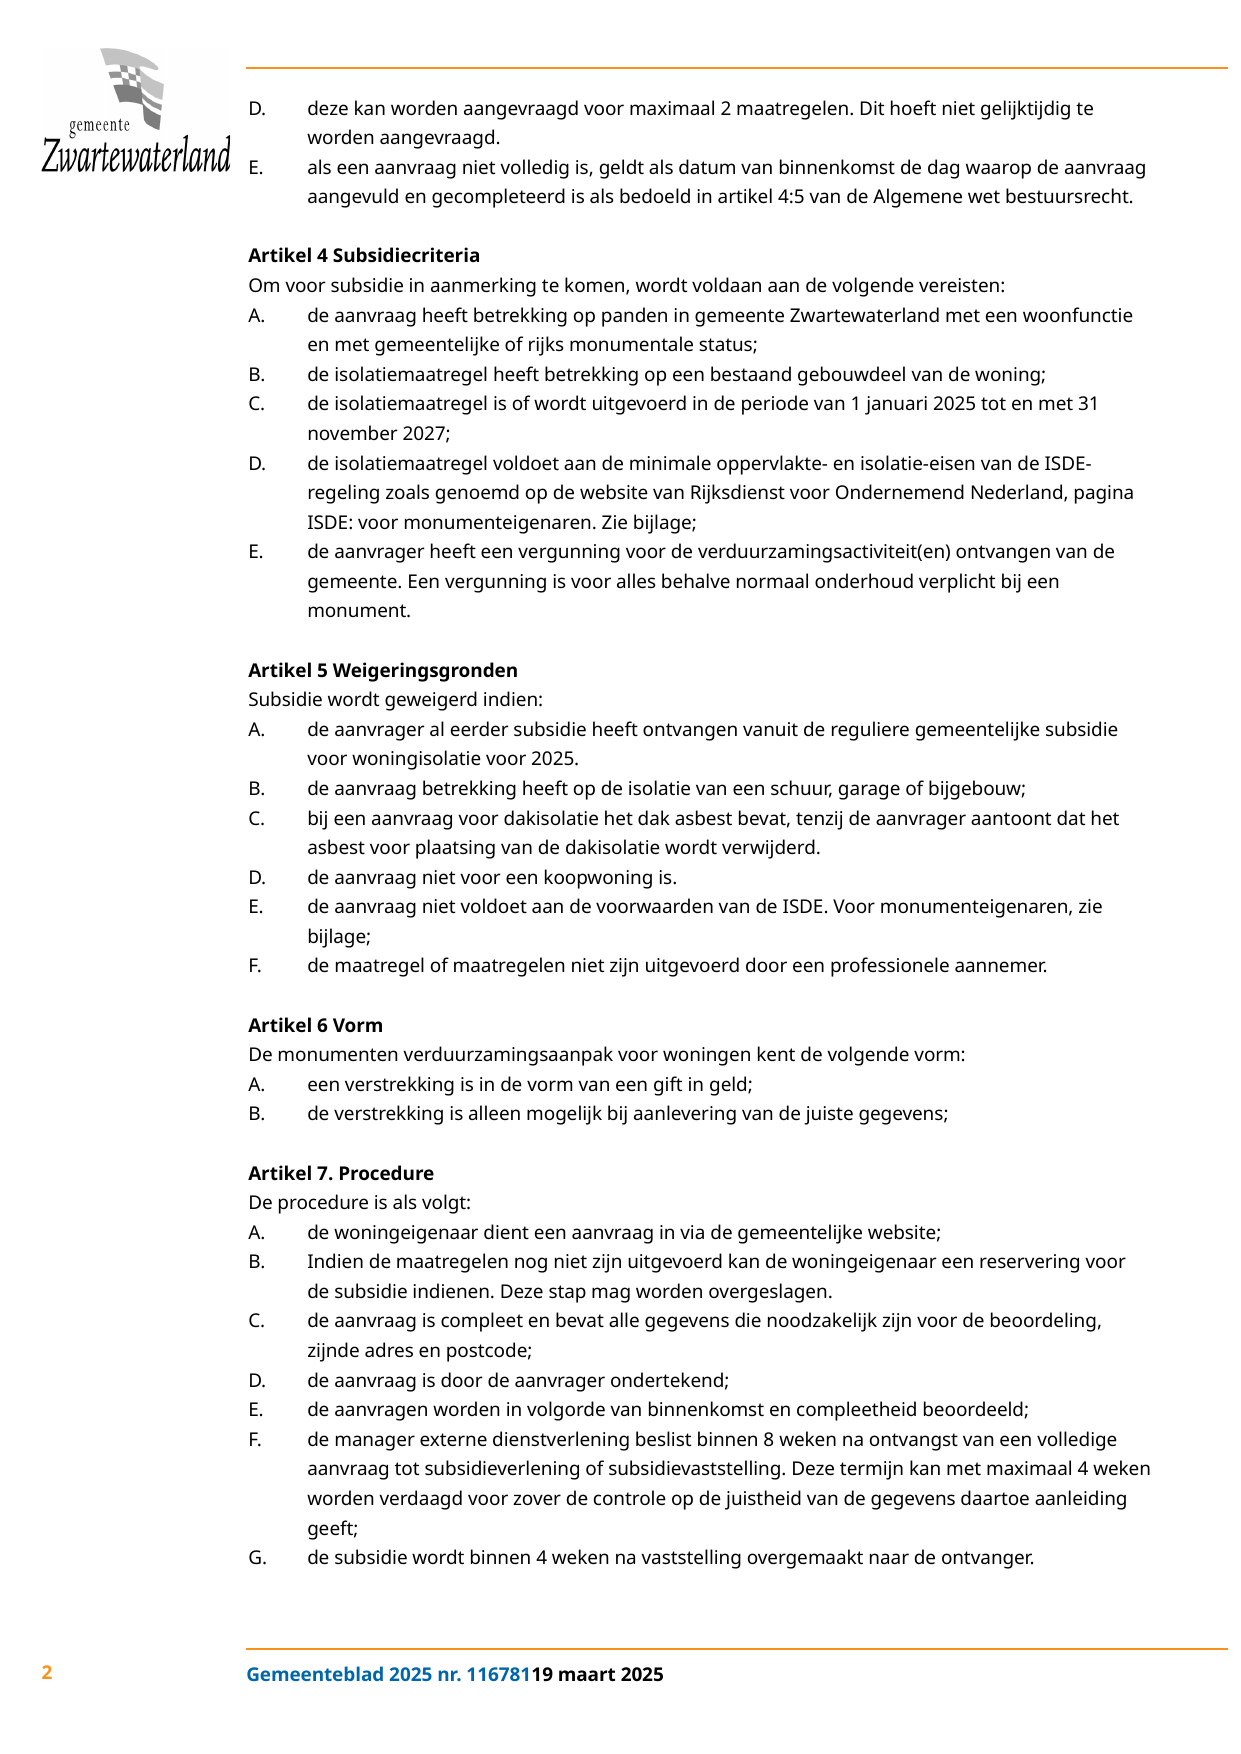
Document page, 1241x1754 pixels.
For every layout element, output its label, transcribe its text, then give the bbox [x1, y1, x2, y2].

text De procedure is als volgt: [248, 1189, 1152, 1215]
text Artikel 4 Subsidiecriteria [248, 243, 1152, 268]
text Om voor subsidie in aanmerking te komen, wordt voldaan aan de volgende vereisten: [248, 272, 1152, 298]
text Artikel 6 Vorm [248, 1012, 1152, 1038]
list de aanvraag is compleet en bevat alle gegevens die noodzakelijk zijn voor de beoordeling, zijnde adres en postcode; [248, 1308, 1152, 1363]
list deze kan worden aangevraagd voor maximaal 2 maatregelen. Dit hoeft niet gelijktijdig te worden aangevraagd. [248, 95, 1152, 150]
list de manager externe dienstverlening beslist binnen 8 weken na ontvangst van een volledige aanvraag tot subsidieverlening of subsidievaststelling. Deze termijn kan met maximaal 4 weken worden verdaagd voor zover de controle op de juistheid van de gegevens daartoe aanleiding geeft; [248, 1426, 1152, 1541]
list de aanvragen worden in volgorde van binnenkomst en compleetheid beoordeeld; [248, 1396, 1152, 1422]
list de woningeigenaar dient een aanvraag in via de gemeentelijke website; [248, 1219, 1152, 1245]
list als een aanvraag niet volledig is, geldt als datum van binnenkomst de dag waarop de aanvraag aangevuld en gecompleteerd is als bedoeld in artikel 4:5 van de Algemene wet bestuursrecht. [248, 154, 1152, 209]
text Artikel 7. Procedure [248, 1160, 1152, 1186]
list de isolatiemaatregel voldoet aan de minimale oppervlakte- en isolatie-eisen van de ISDE-regeling zoals genoemd op de website van Rijksdienst voor Ondernemend Nederland, pagina ISDE: voor monumenteigenaren. Zie bijlage; [248, 450, 1152, 535]
list een verstrekking is in de vorm van een gift in geld; [248, 1071, 1152, 1097]
list de isolatiemaatregel is of wordt uitgevoerd in de periode van 1 januari 2025 tot en met 31 november 2027; [248, 391, 1152, 446]
list de subsidie wordt binnen 4 weken na vaststelling overgemaakt naar de ontvanger. [248, 1544, 1152, 1570]
list de aanvrager heeft een vergunning voor de verduurzamingsactiviteit(en) ontvangen van de gemeente. Een vergunning is voor alles behalve normaal onderhoud verplicht bij een monument. [248, 538, 1152, 623]
list de verstrekking is alleen mogelijk bij aanlevering van de juiste gegevens; [248, 1101, 1152, 1126]
text Subsidie wordt geweigerd indien: [248, 686, 1152, 712]
list de aanvraag niet voldoet aan de voorwaarden van de ISDE. Voor monumenteigenaren, zie bijlage; [248, 893, 1152, 949]
list de aanvraag heeft betrekking op panden in gemeente Zwartewaterland met een woonfunctie en met gemeentelijke of rijks monumentale status; [248, 302, 1152, 357]
picture [41, 47, 231, 172]
list de aanvrager al eerder subsidie heeft ontvangen vanuit de reguliere gemeentelijke subsidie voor woningisolatie voor 2025. [248, 716, 1152, 771]
list de aanvraag is door de aanvrager ondertekend; [248, 1367, 1152, 1393]
list de aanvraag betrekking heeft op de isolatie van een schuur, garage of bijgebouw; [248, 775, 1152, 801]
list Indien de maatregelen nog niet zijn uitgevoerd kan de woningeigenaar een reservering voor de subsidie indienen. Deze stap mag worden overgeslagen. [248, 1248, 1152, 1304]
list de aanvraag niet voor een koopwoning is. [248, 864, 1152, 890]
text De monumenten verduurzamingsaanpak voor woningen kent de volgende vorm: [248, 1041, 1152, 1067]
list bij een aanvraag voor dakisolatie het dak asbest bevat, tenzij de aanvrager aantoont dat het asbest voor plaatsing van de dakisolatie wordt verwijderd. [248, 805, 1152, 860]
list de maatregel of maatregelen niet zijn uitgevoerd door een professionele aannemer. [248, 953, 1152, 978]
text Artikel 5 Weigeringsgronden [248, 657, 1152, 683]
list de isolatiemaatregel heeft betrekking op een bestaand gebouwdeel van de woning; [248, 361, 1152, 387]
